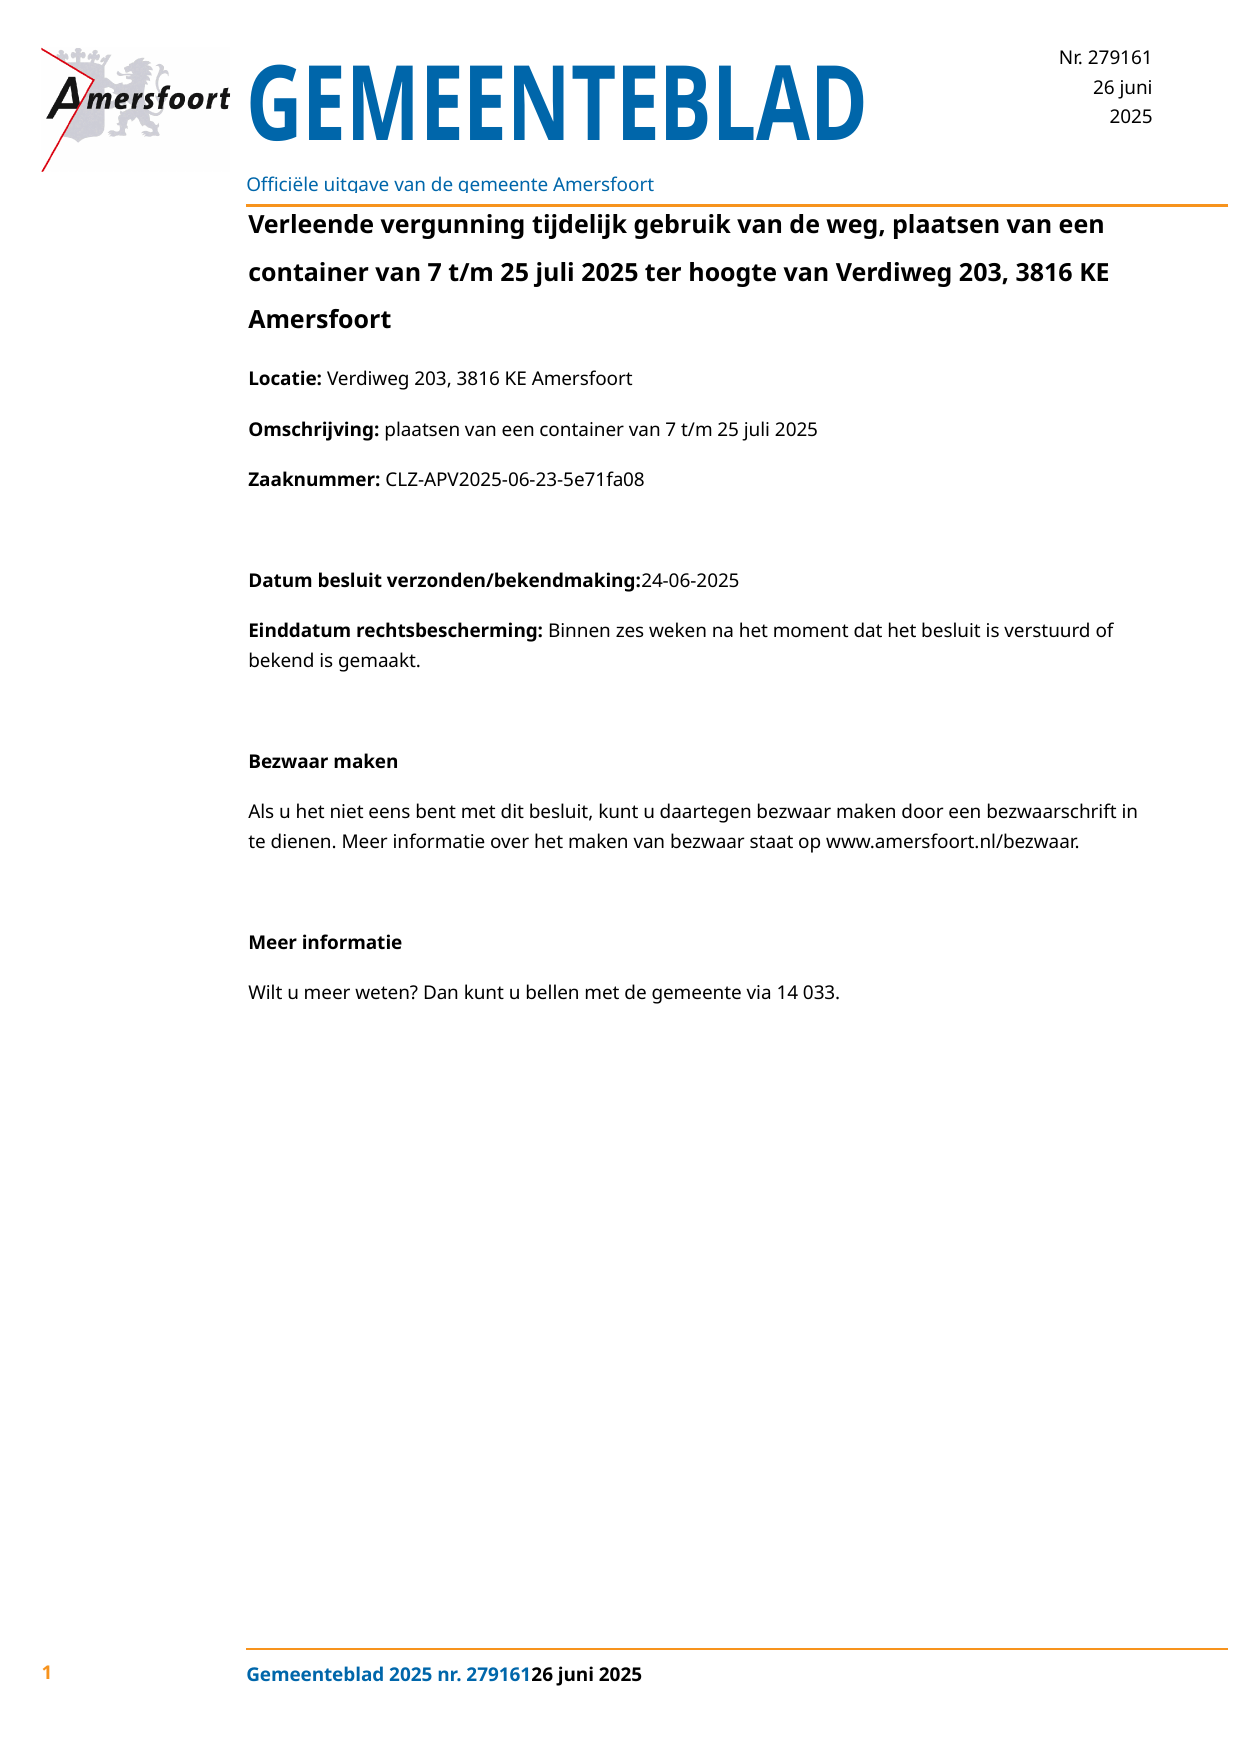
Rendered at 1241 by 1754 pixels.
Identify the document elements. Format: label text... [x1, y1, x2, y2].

picture [41, 47, 231, 172]
text Verleende vergunning tijdelijk gebruik van de weg, plaatsen van een container van 7 t/m 25 juli 2025 ter hoogte van Verdiweg 203, 3816 KE Amersfoort [248, 207, 1152, 336]
text Omschrijving: plaatsen van een container van 7 t/m 25 juli 2025 [248, 416, 1152, 442]
text Locatie: Verdiweg 203, 3816 KE Amersfoort [248, 366, 1152, 391]
text Meer informatie [248, 929, 1152, 954]
text Datum besluit verzonden/bekendmaking:24-06-2025 [248, 567, 1152, 593]
text Zaaknummer: CLZ-APV2025-06-23-5e71fa08 [248, 466, 1152, 492]
text Als u het niet eens bent met dit besluit, kunt u daartegen bezwaar maken door een bezwaarschrift in te dienen. Meer informatie over het maken van bezwaar staat op www.amersfoort.nl/bezwaar. [248, 798, 1152, 854]
text Einddatum rechtsbescherming: Binnen zes weken na het moment dat het besluit is verstuurd of bekend is gemaakt. [248, 618, 1152, 673]
text Wilt u meer weten? Dan kunt u bellen met de gemeente via 14 033. [248, 979, 1152, 1005]
text Bezwaar maken [248, 748, 1152, 774]
